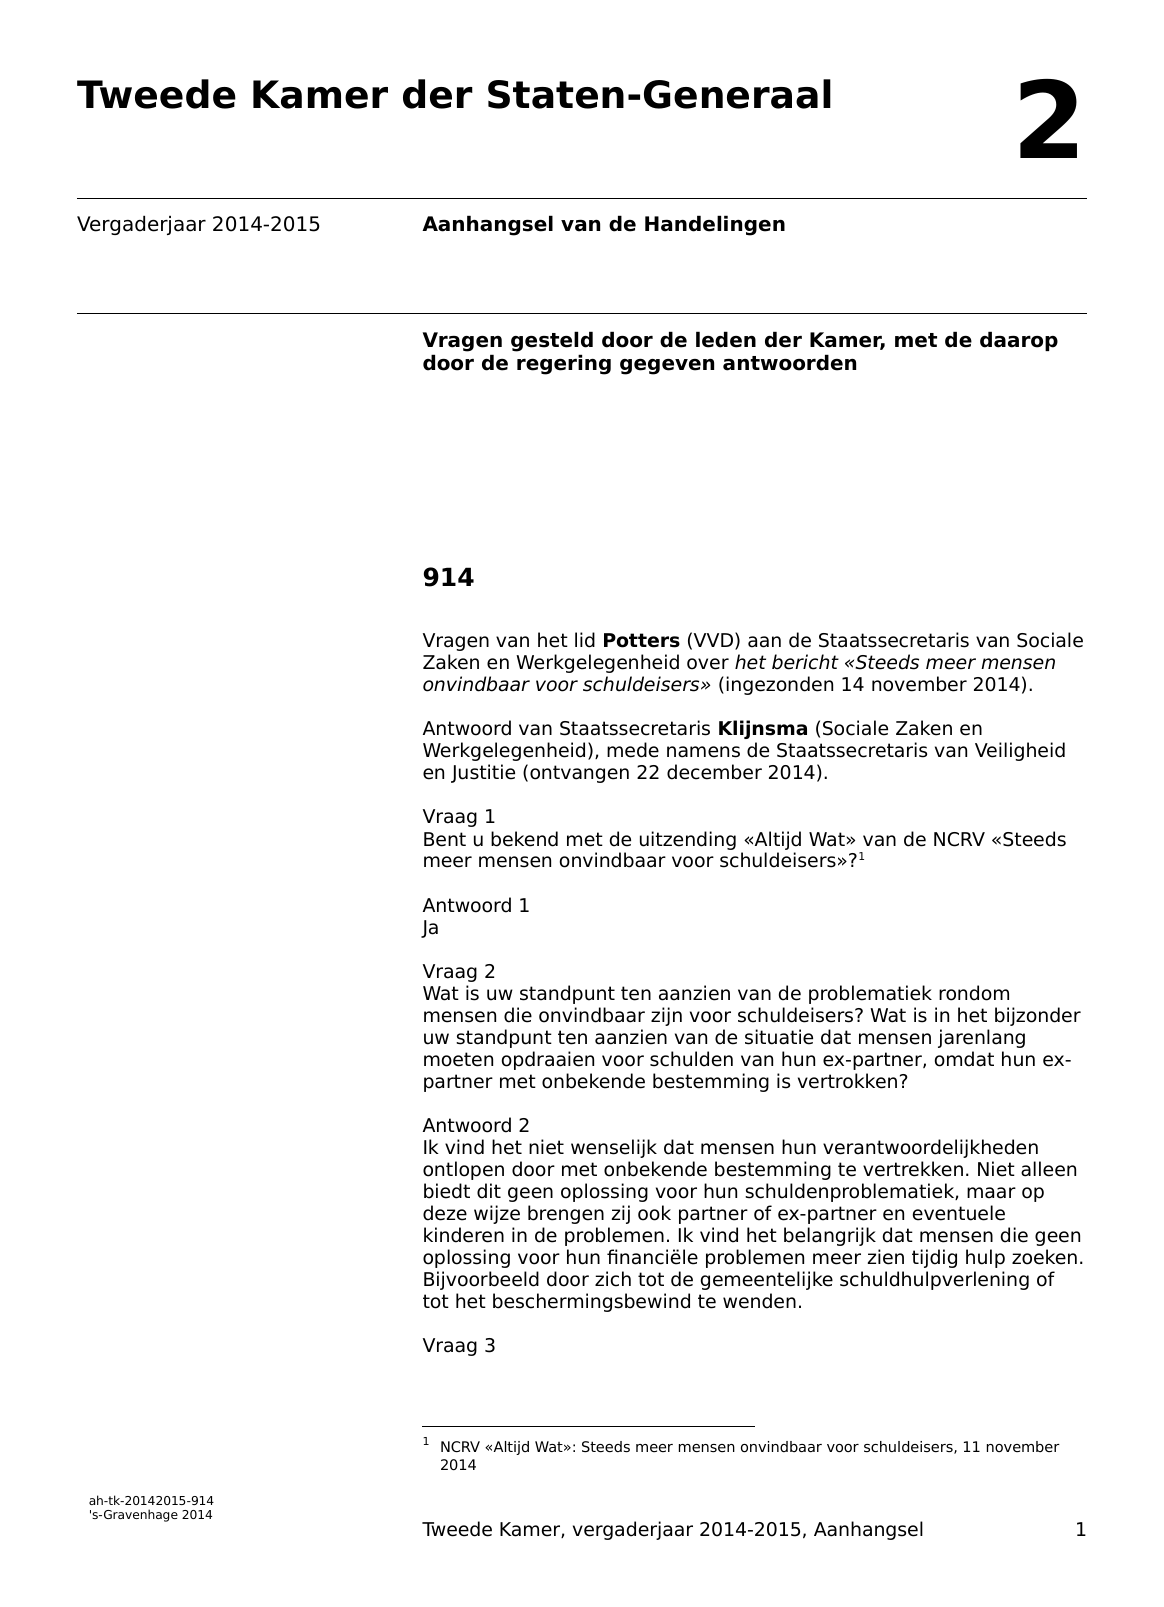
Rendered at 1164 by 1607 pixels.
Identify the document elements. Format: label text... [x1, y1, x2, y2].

text Antwoord 1 [422, 894, 1087, 917]
text Vragen van het lid Potters (VVD) aan de Staatssecretaris van Sociale Zaken en Werkgelegenheid over het bericht «Steeds meer mensen onvindbaar voor schuldeisers» (ingezonden 14 november 2014). [422, 630, 1087, 696]
table_cell Vragen gesteld door de leden der Kamer, met de daarop door de regering gegeven antwoorden [422, 314, 1087, 375]
text Vraag 2 [422, 961, 1087, 983]
text Bent u bekend met de uitzending «Altijd Wat» van de NCRV «Steeds meer mensen onvindbaar voor schuldeisers»? [422, 828, 1087, 872]
text Vraag 3 [422, 1335, 1087, 1357]
text Vraag 1 [422, 806, 1087, 828]
text Antwoord van Staatssecretaris Klijnsma (Sociale Zaken en Werkgelegenheid), mede namens de Staatssecretaris van Veiligheid en Justitie (ontvangen 22 december 2014). [422, 718, 1087, 784]
text Wat is uw standpunt ten aanzien van de problematiek rondom mensen die onvindbaar zijn voor schuldeisers? Wat is in het bijzonder uw standpunt ten aanzien van de situatie dat mensen jarenlang moeten opdraaien voor schulden van hun ex-partner, omdat hun ex-partner met onbekende bestemming is vertrokken? [422, 983, 1087, 1093]
text Ik vind het niet wenselijk dat mensen hun verantwoordelijkheden ontlopen door met onbekende bestemming te vertrekken. Niet alleen biedt dit geen oplossing voor hun schuldenproblematiek, maar op deze wijze brengen zij ook partner of ex-partner en eventuele kinderen in de problemen. Ik vind het belangrijk dat mensen die geen oplossing voor hun financiële problemen meer zien tijdig hulp zoeken. Bijvoorbeeld door zich tot de gemeentelijke schuldhulpverlening of tot het beschermingsbewind te wenden. [422, 1137, 1087, 1313]
text ah-tk-20142015-914 [88, 1494, 323, 1508]
text NCRV «Altijd Wat»: Steeds meer mensen onvindbaar voor schuldeisers, 11 november 2014 [422, 1435, 1087, 1474]
text 914 [422, 563, 1087, 592]
table_cell Aanhangsel van de Handelingen [422, 199, 1087, 313]
text 's-Gravenhage 2014 [88, 1508, 323, 1522]
table_cell Vergaderjaar 2014-2015 [77, 199, 422, 313]
text Antwoord 2 [422, 1115, 1087, 1137]
text Ja [422, 917, 1087, 938]
table_header 2 [886, 59, 1087, 198]
table_cell [77, 314, 422, 375]
table_header Tweede Kamer der Staten-Generaal [77, 59, 886, 198]
